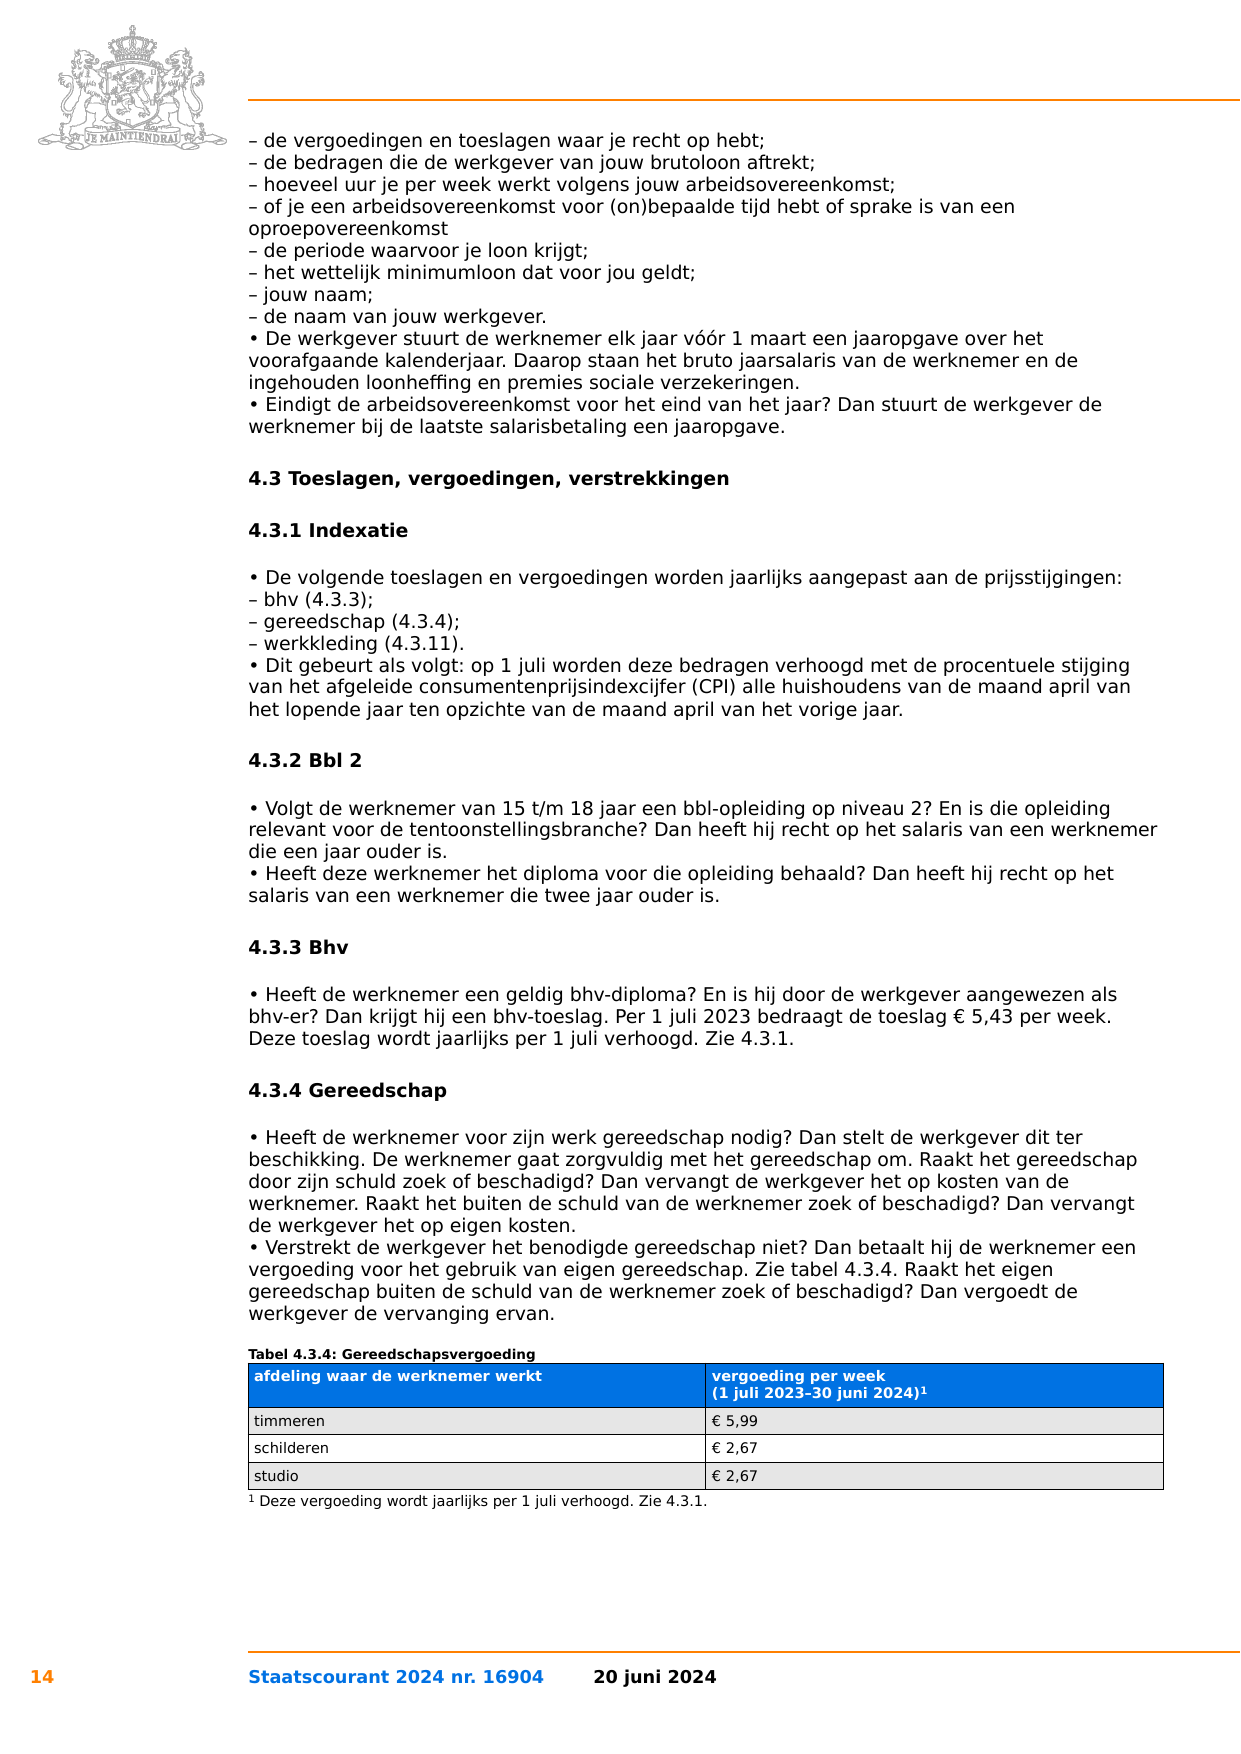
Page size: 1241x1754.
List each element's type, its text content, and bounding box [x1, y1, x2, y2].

text – gereedschap (4.3.4); [248, 611, 1163, 632]
text – werkkleding (4.3.11). [248, 632, 1163, 654]
table_cell afdeling waar de werknemer werkt [249, 1364, 705, 1407]
subtitle 4.3.3 Bhv [248, 937, 1163, 959]
text • Heeft de werknemer voor zijn werk gereedschap nodig? Dan stelt de werkgever dit ter beschikking. De werknemer gaat zorgvuldig met het gereedschap om. Raakt het gereedschap door zijn schuld zoek of beschadigd? Dan vervangt de werkgever het op kosten van de werknemer. Raakt het buiten de schuld van de werknemer zoek of beschadigd? Dan vervangt de werkgever het op eigen kosten. [248, 1127, 1163, 1237]
text – de bedragen die de werkgever van jouw brutoloon aftrekt; [248, 152, 1163, 174]
subtitle 4.3.4 Gereedschap [248, 1080, 1163, 1102]
table_cell schilderen [249, 1435, 705, 1462]
table_cell € 5,99 [706, 1408, 1163, 1434]
text • De werkgever stuurt de werknemer elk jaar vóór 1 maart een jaaropgave over het voorafgaande kalenderjaar. Daarop staan het bruto jaarsalaris van de werknemer en de ingehouden loonheffing en premies sociale verzekeringen. [248, 328, 1163, 394]
text – jouw naam; [248, 284, 1163, 306]
text – bhv (4.3.3); [248, 588, 1163, 611]
table_cell € 2,67 [706, 1435, 1163, 1462]
subtitle 4.3.2 Bbl 2 [248, 750, 1163, 772]
table_cell timmeren [249, 1408, 705, 1434]
table_cell € 2,67 [706, 1463, 1163, 1489]
table_header Tabel 4.3.4: Gereedschapsvergoeding [248, 1347, 1163, 1363]
text • Heeft de werknemer een geldig bhv-diploma? En is hij door de werkgever aangewezen als bhv-er? Dan krijgt hij een bhv-toeslag. Per 1 juli 2023 bedraagt de toeslag € 5,43 per week. Deze toeslag wordt jaarlijks per 1 juli verhoogd. Zie 4.3.1. [248, 984, 1163, 1050]
text – de naam van jouw werkgever. [248, 306, 1163, 328]
text • Volgt de werknemer van 15 t/m 18 jaar een bbl-opleiding op niveau 2? En is die opleiding relevant voor de tentoonstellingsbranche? Dan heeft hij recht op het salaris van een werknemer die een jaar ouder is. [248, 797, 1163, 863]
subtitle 4.3 Toeslagen, vergoedingen, verstrekkingen [248, 468, 1163, 489]
text – of je een arbeidsovereenkomst voor (on)bepaalde tijd hebt of sprake is van een oproepovereenkomst [248, 196, 1163, 240]
table_cell studio [249, 1463, 705, 1489]
text • Eindigt de arbeidsovereenkomst voor het eind van het jaar? Dan stuurt de werkgever de werknemer bij de laatste salarisbetaling een jaaropgave. [248, 394, 1163, 438]
text • Verstrekt de werkgever het benodigde gereedschap niet? Dan betaalt hij de werknemer een vergoeding voor het gebruik van eigen gereedschap. Zie tabel 4.3.4. Raakt het eigen gereedschap buiten de schuld van de werknemer zoek of beschadigd? Dan vergoedt de werkgever de vervanging ervan. [248, 1237, 1163, 1325]
text – de periode waarvoor je loon krijgt; [248, 240, 1163, 262]
text • Dit gebeurt als volgt: op 1 juli worden deze bedragen verhoogd met de procentuele stijging van het afgeleide consumentenprijsindexcijfer (CPI) alle huishoudens van de maand april van het lopende jaar ten opzichte van de maand april van het vorige jaar. [248, 654, 1163, 720]
table_cell 1 Deze vergoeding wordt jaarlijks per 1 juli verhoogd. Zie 4.3.1. [248, 1490, 1163, 1510]
table_cell vergoeding per week (1 juli 2023–30 juni 2024)1 [706, 1364, 1163, 1407]
text • De volgende toeslagen en vergoedingen worden jaarlijks aangepast aan de prijsstijgingen: [248, 567, 1163, 588]
text – het wettelijk minimumloon dat voor jou geldt; [248, 262, 1163, 284]
text – hoeveel uur je per week werkt volgens jouw arbeidsovereenkomst; [248, 174, 1163, 196]
subtitle 4.3.1 Indexatie [248, 519, 1163, 542]
text • Heeft deze werknemer het diploma voor die opleiding behaald? Dan heeft hij recht op het salaris van een werknemer die twee jaar ouder is. [248, 863, 1163, 907]
text – de vergoedingen en toeslagen waar je recht op hebt; [248, 130, 1163, 152]
picture [38, 25, 227, 150]
